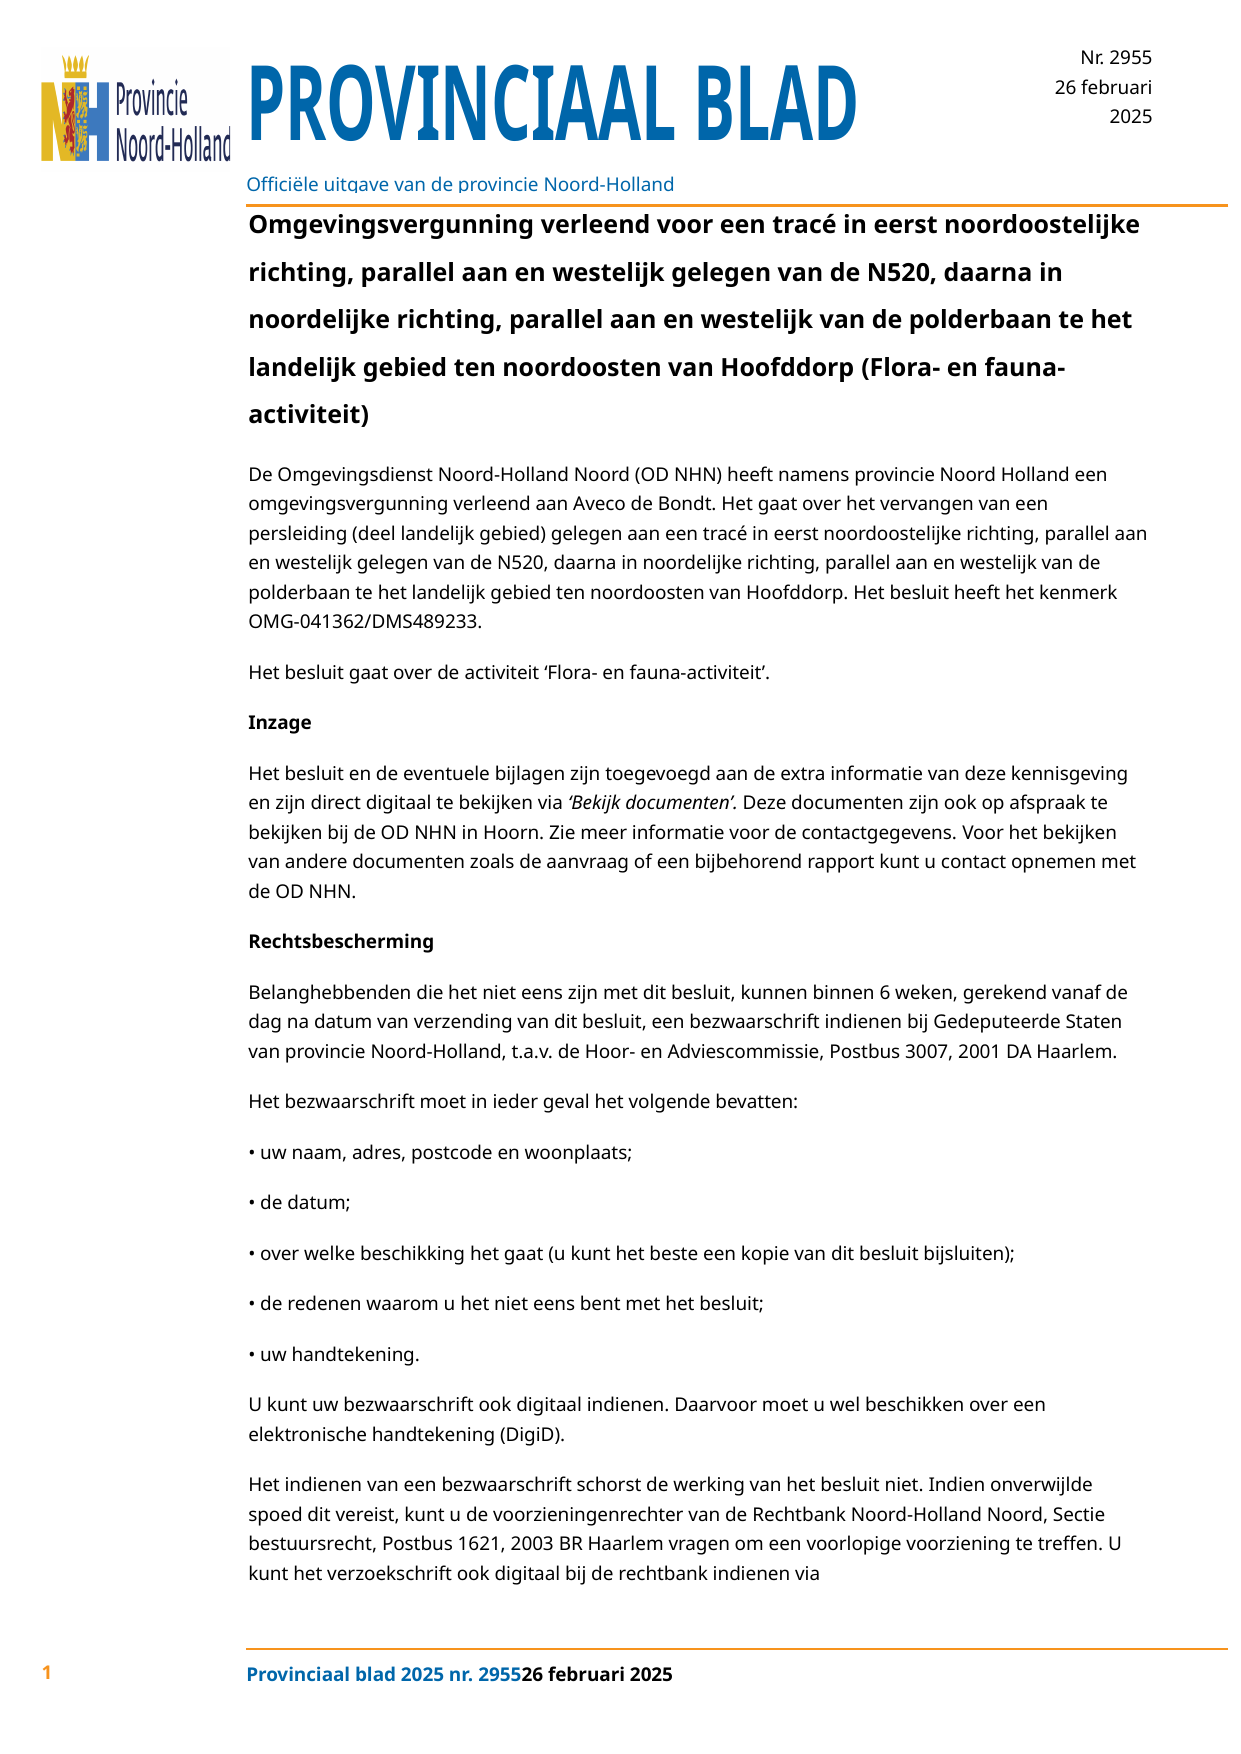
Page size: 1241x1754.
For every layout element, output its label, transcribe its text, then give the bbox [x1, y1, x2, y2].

text • uw handtekening. [248, 1341, 1152, 1366]
text Het besluit en de eventuele bijlagen zijn toegevoegd aan de extra informatie van deze kennisgeving en zijn direct digitaal te bekijken via ‘Bekijk documenten’. Deze documenten zijn ook op afspraak te bekijken bij de OD NHN in Hoorn. Zie meer informatie voor de contactgegevens. Voor het bekijken van andere documenten zoals de aanvraag of een bijbehorend rapport kunt u contact opnemen met de OD NHN. [248, 760, 1152, 904]
text U kunt uw bezwaarschrift ook digitaal indienen. Daarvoor moet u wel beschikken over een elektronische handtekening (DigiD). [248, 1391, 1152, 1446]
text Inzage [248, 709, 1152, 735]
text Het indienen van een bezwaarschrift schorst de werking van het besluit niet. Indien onverwijlde spoed dit vereist, kunt u de voorzieningenrechter van de Rechtbank Noord-Holland Noord, Sectie bestuursrecht, Postbus 1621, 2003 BR Haarlem vragen om een voorlopige voorziening te treffen. U kunt het verzoekschrift ook digitaal bij de rechtbank indienen via [248, 1471, 1152, 1586]
text Het bezwaarschrift moet in ieder geval het volgende bevatten: [248, 1089, 1152, 1114]
text • over welke beschikking het gaat (u kunt het beste een kopie van dit besluit bijsluiten); [248, 1240, 1152, 1266]
text Rechtsbescherming [248, 929, 1152, 954]
picture [41, 47, 231, 172]
text De Omgevingsdienst Noord-Holland Noord (OD NHN) heeft namens provincie Noord Holland een omgevingsvergunning verleend aan Aveco de Bondt. Het gaat over het vervangen van een persleiding (deel landelijk gebied) gelegen aan een tracé in eerst noordoostelijke richting, parallel aan en westelijk gelegen van de N520, daarna in noordelijke richting, parallel aan en westelijk van de polderbaan te het landelijk gebied ten noordoosten van Hoofddorp. Het besluit heeft het kenmerk OMG-041362/DMS489233. [248, 461, 1152, 634]
text Het besluit gaat over de activiteit ‘Flora- en fauna-activiteit’. [248, 659, 1152, 685]
text • uw naam, adres, postcode en woonplaats; [248, 1139, 1152, 1165]
text Belanghebbenden die het niet eens zijn met dit besluit, kunnen binnen 6 weken, gerekend vanaf de dag na datum van verzending van dit besluit, een bezwaarschrift indienen bij Gedeputeerde Staten van provincie Noord-Holland, t.a.v. de Hoor- en Adviescommissie, Postbus 3007, 2001 DA Haarlem. [248, 979, 1152, 1064]
text • de datum; [248, 1189, 1152, 1215]
text Omgevingsvergunning verleend voor een tracé in eerst noordoostelijke richting, parallel aan en westelijk gelegen van de N520, daarna in noordelijke richting, parallel aan en westelijk van de polderbaan te het landelijk gebied ten noordoosten van Hoofddorp (Flora- en fauna-activiteit) [248, 207, 1152, 431]
text • de redenen waarom u het niet eens bent met het besluit; [248, 1290, 1152, 1316]
